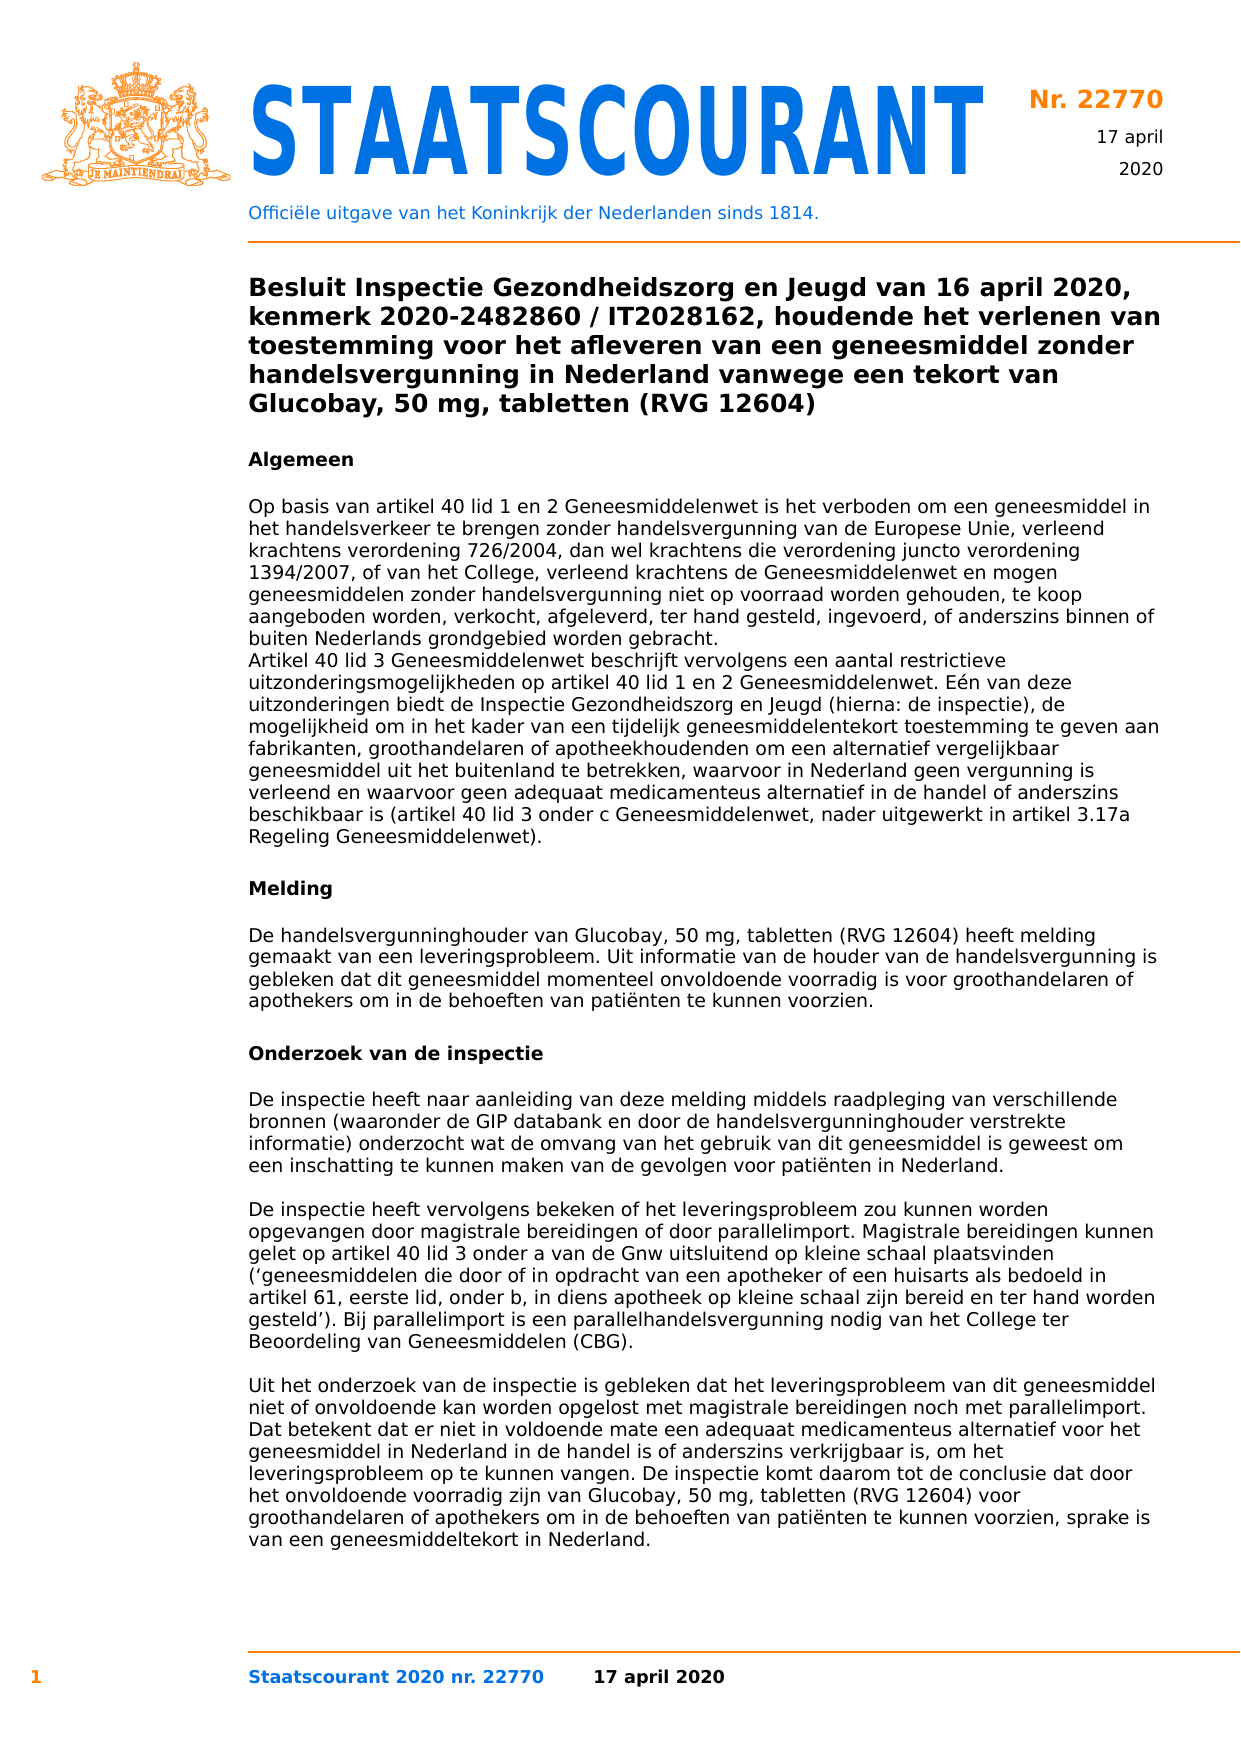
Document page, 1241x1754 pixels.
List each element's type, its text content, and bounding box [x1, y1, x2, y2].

table_header STAATSCOURANT [248, 62, 998, 203]
text Op basis van artikel 40 lid 1 en 2 Geneesmiddelenwet is het verboden om een geneesmiddel in het handelsverkeer te brengen zonder handelsvergunning van de Europese Unie, verleend krachtens verordening 726/2004, dan wel krachtens die verordening juncto verordening 1394/2007, of van het College, verleend krachtens de Geneesmiddelenwet en mogen geneesmiddelen zonder handelsvergunning niet op voorraad worden gehouden, te koop aangeboden worden, verkocht, afgeleverd, ter hand gesteld, ingevoerd, of anderszins binnen of buiten Nederlands grondgebied worden gebracht. [248, 496, 1163, 650]
text De handelsvergunninghouder van Glucobay, 50 mg, tabletten (RVG 12604) heeft melding gemaakt van een leveringsprobleem. Uit informatie van de houder van de handelsvergunning is gebleken dat dit geneesmiddel momenteel onvoldoende voorradig is voor groothandelaren of apothekers om in de behoeften van patiënten te kunnen voorzien. [248, 924, 1163, 1012]
table_cell 2020 [998, 153, 1240, 203]
subtitle Melding [248, 877, 1163, 899]
table_header Nr. 22770 [998, 62, 1240, 121]
text De inspectie heeft vervolgens bekeken of het leveringsprobleem zou kunnen worden opgevangen door magistrale bereidingen of door parallelimport. Magistrale bereidingen kunnen gelet op artikel 40 lid 3 onder a van de Gnw uitsluitend op kleine schaal plaatsvinden (‘geneesmiddelen die door of in opdracht van een apotheker of een huisarts als bedoeld in artikel 61, eerste lid, onder b, in diens apotheek op kleine schaal zijn bereid en ter hand worden gesteld’). Bij parallelimport is een parallelhandelsvergunning nodig van het College ter Beoordeling van Geneesmiddelen (CBG). [248, 1199, 1163, 1353]
table_cell Officiële uitgave van het Koninkrijk der Nederlanden sinds 1814. [248, 203, 1240, 241]
text Artikel 40 lid 3 Geneesmiddelenwet beschrijft vervolgens een aantal restrictieve uitzonderingsmogelijkheden op artikel 40 lid 1 en 2 Geneesmiddelenwet. Eén van deze uitzonderingen biedt de Inspectie Gezondheidszorg en Jeugd (hierna: de inspectie), de mogelijkheid om in het kader van een tijdelijk geneesmiddelentekort toestemming te geven aan fabrikanten, groothandelaren of apotheekhoudenden om een alternatief vergelijkbaar geneesmiddel uit het buitenland te betrekken, waarvoor in Nederland geen vergunning is verleend en waarvoor geen adequaat medicamenteus alternatief in de handel of anderszins beschikbaar is (artikel 40 lid 3 onder c Geneesmiddelenwet, nader uitgewerkt in artikel 3.17a Regeling Geneesmiddelenwet). [248, 650, 1163, 847]
table_header [25, 62, 248, 241]
table_cell 17 april [998, 121, 1240, 153]
text De inspectie heeft naar aanleiding van deze melding middels raadpleging van verschillende bronnen (waaronder de GIP databank en door de handelsvergunninghouder verstrekte informatie) onderzocht wat de omvang van het gebruik van dit geneesmiddel is geweest om een inschatting te kunnen maken van de gevolgen voor patiënten in Nederland. [248, 1089, 1163, 1177]
subtitle Onderzoek van de inspectie [248, 1042, 1163, 1064]
picture [41, 62, 231, 186]
subtitle Besluit Inspectie Gezondheidszorg en Jeugd van 16 april 2020, kenmerk 2020-2482860 / IT2028162, houdende het verlenen van toestemming voor het afleveren van een geneesmiddel zonder handelsvergunning in Nederland vanwege een tekort van Glucobay, 50 mg, tabletten (RVG 12604) [248, 273, 1163, 419]
subtitle Algemeen [248, 449, 1163, 471]
text Uit het onderzoek van de inspectie is gebleken dat het leveringsprobleem van dit geneesmiddel niet of onvoldoende kan worden opgelost met magistrale bereidingen noch met parallelimport. Dat betekent dat er niet in voldoende mate een adequaat medicamenteus alternatief voor het geneesmiddel in Nederland in de handel is of anderszins verkrijgbaar is, om het leveringsprobleem op te kunnen vangen. De inspectie komt daarom tot de conclusie dat door het onvoldoende voorradig zijn van Glucobay, 50 mg, tabletten (RVG 12604) voor groothandelaren of apothekers om in de behoeften van patiënten te kunnen voorzien, sprake is van een geneesmiddeltekort in Nederland. [248, 1375, 1163, 1551]
